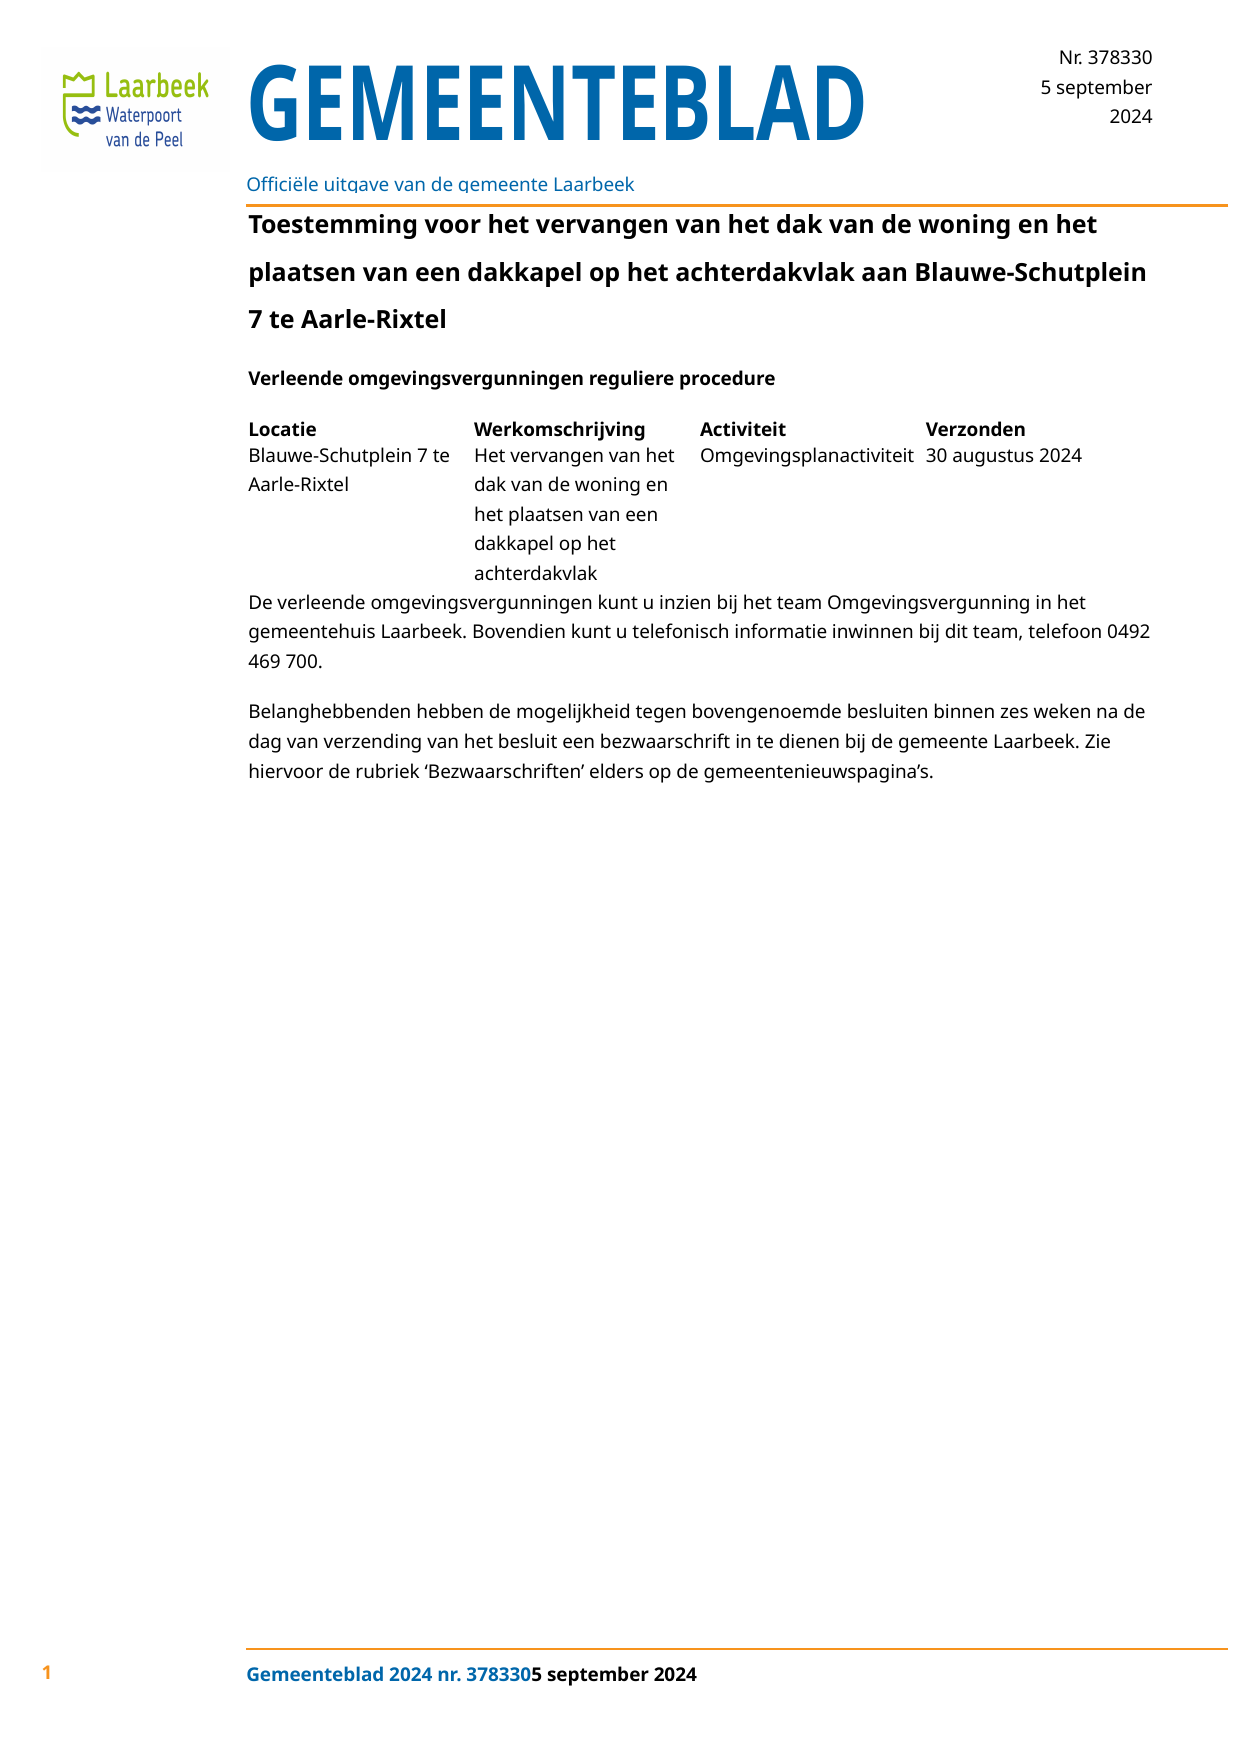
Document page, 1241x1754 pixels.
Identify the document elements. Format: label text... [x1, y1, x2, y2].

table_header Werkomschrijving [474, 416, 700, 442]
text Belanghebbenden hebben de mogelijkheid tegen bovengenoemde besluiten binnen zes weken na de dag van verzending van het besluit een bezwaarschrift in te dienen bij de gemeente Laarbeek. Zie hiervoor de rubriek ‘Bezwaarschriften’ elders op de gemeentenieuwspagina’s. [248, 699, 1152, 783]
table_header Activiteit [700, 416, 926, 442]
picture [41, 47, 231, 172]
table_cell Blauwe-Schutplein 7 te Aarle-Rixtel [248, 442, 474, 586]
table_cell Omgevingsplanactiviteit [700, 442, 926, 586]
text De verleende omgevingsvergunningen kunt u inzien bij het team Omgevingsvergunning in het gemeentehuis Laarbeek. Bovendien kunt u telefonisch informatie inwinnen bij dit team, telefoon 0492 469 700. [248, 589, 1152, 674]
table_header Verzonden [926, 416, 1152, 442]
table_header Locatie [248, 416, 474, 442]
table_cell Het vervangen van het dak van de woning en het plaatsen van een dakkapel op het achterdakvlak [474, 442, 700, 586]
table_cell 30 augustus 2024 [926, 442, 1152, 586]
text Verleende omgevingsvergunningen reguliere procedure [248, 366, 1152, 391]
text Toestemming voor het vervangen van het dak van de woning en het plaatsen van een dakkapel op het achterdakvlak aan Blauwe-Schutplein 7 te Aarle-Rixtel [248, 207, 1152, 336]
